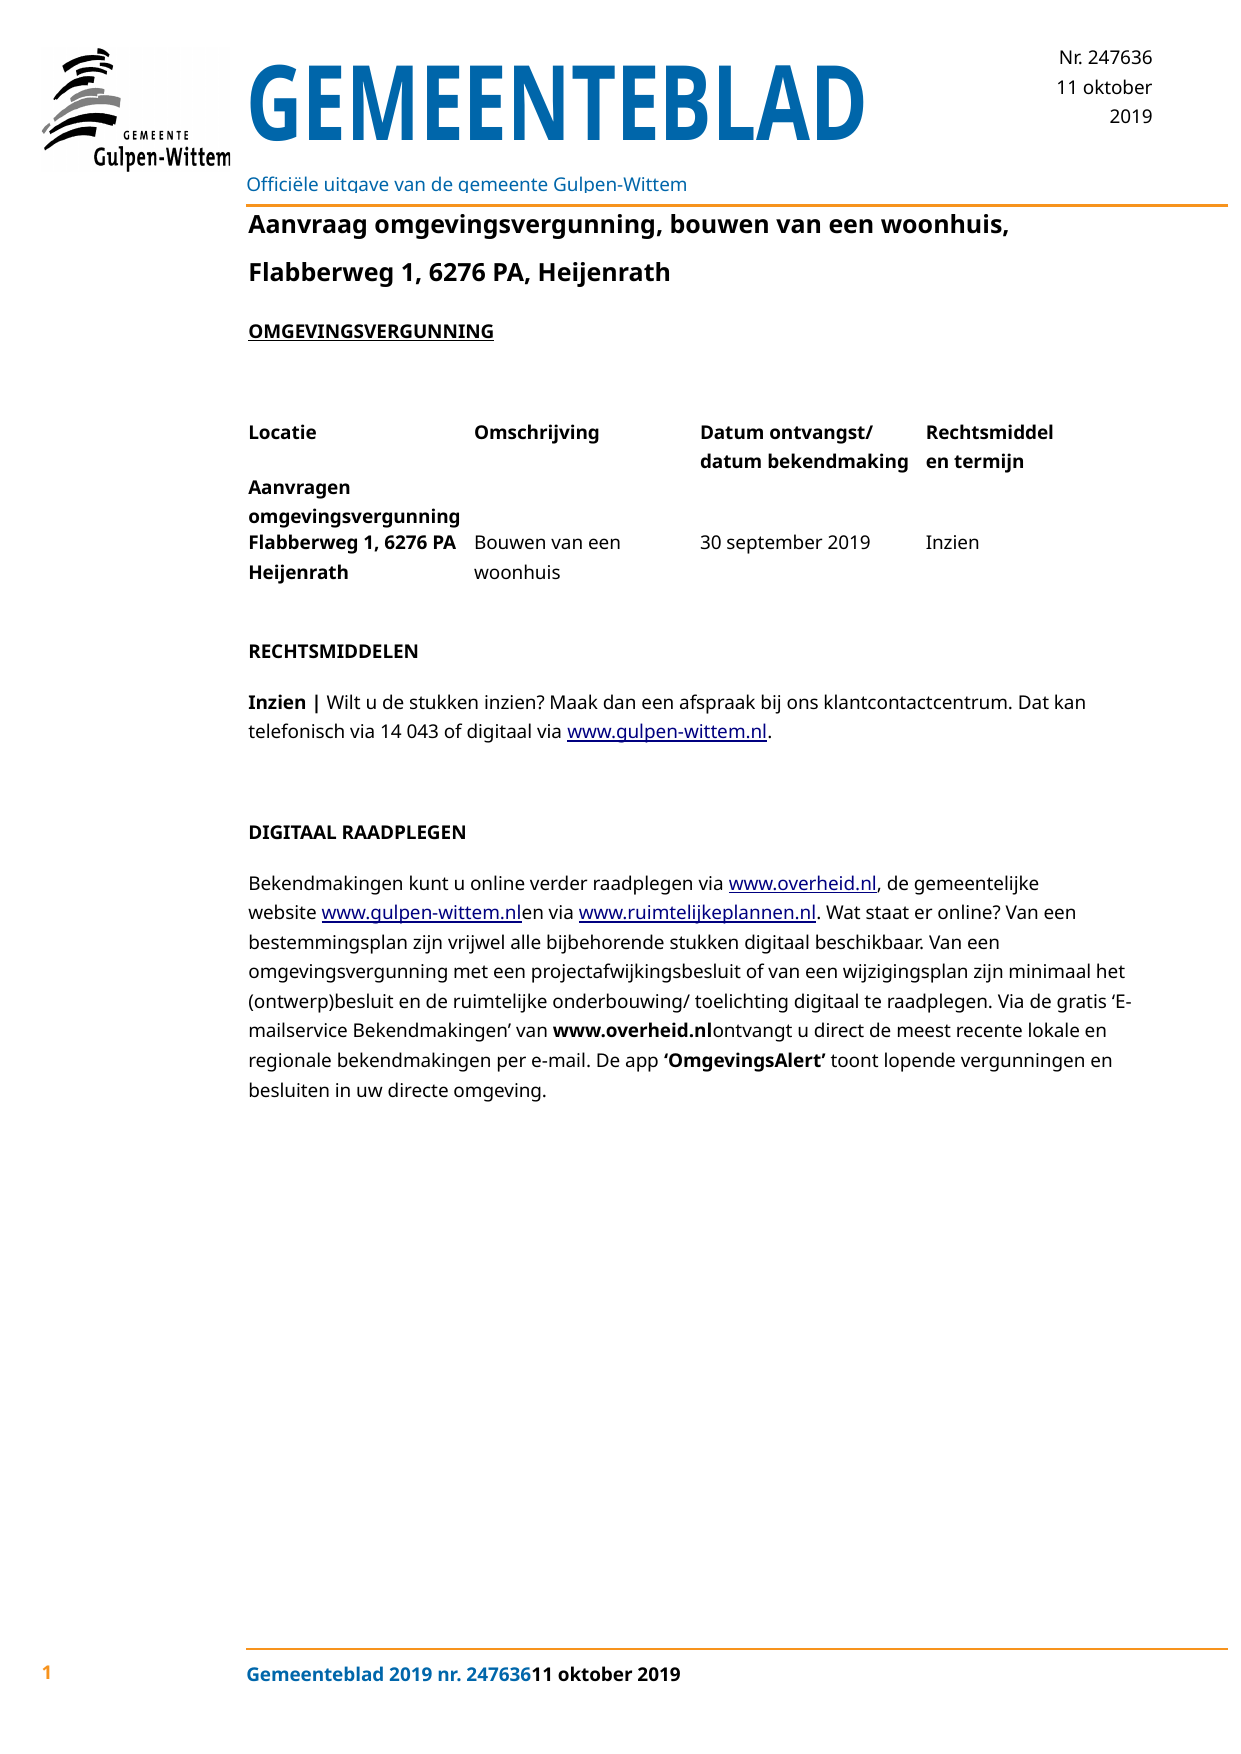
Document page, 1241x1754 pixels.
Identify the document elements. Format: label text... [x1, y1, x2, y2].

table_header Omschrijving [474, 419, 700, 474]
table_cell Bouwen van een woonhuis [474, 530, 700, 585]
text DIGITAAL RAADPLEGEN [248, 819, 1152, 845]
table_header Rechtsmiddel en termijn [926, 419, 1152, 474]
picture [41, 47, 231, 172]
table_header Locatie [248, 419, 474, 474]
table_cell 30 september 2019 [700, 530, 926, 585]
table_cell Flabberweg 1, 6276 PA Heijenrath [248, 530, 474, 585]
table_cell [474, 474, 700, 529]
table_header Datum ontvangst/ datum bekendmaking [700, 419, 926, 474]
text Inzien | Wilt u de stukken inzien? Maak dan een afspraak bij ons klantcontactcentrum. Dat kan telefonisch via 14 043 of digitaal via www.gulpen-wittem.nl. [248, 689, 1152, 744]
table_cell Inzien [926, 530, 1152, 585]
table_cell [926, 474, 1152, 529]
text OMGEVINGSVERGUNNING [248, 318, 1152, 344]
text RECHTSMIDDELEN [248, 638, 1152, 664]
text Aanvraag omgevingsvergunning, bouwen van een woonhuis, Flabberweg 1, 6276 PA, Heijenrath [248, 207, 1152, 288]
table_cell Aanvragen omgevingsvergunning [248, 474, 474, 529]
table_cell [700, 474, 926, 529]
text Bekendmakingen kunt u online verder raadplegen via www.overheid.nl, de gemeentelijke website www.gulpen-wittem.nlen via www.ruimtelijkeplannen.nl. Wat staat er online? Van een bestemmingsplan zijn vrijwel alle bijbehorende stukken digitaal beschikbaar. Van een omgevingsvergunning met een projectafwijkingsbesluit of van een wijzigingsplan zijn minimaal het (ontwerp)besluit en de ruimtelijke onderbouwing/ toelichting digitaal te raadplegen. Via de gratis ‘E-mailservice Bekendmakingen’ van www.overheid.nlontvangt u direct de meest recente lokale en regionale bekendmakingen per e-mail. De app ‘OmgevingsAlert’ toont lopende vergunningen en besluiten in uw directe omgeving. [248, 870, 1152, 1102]
